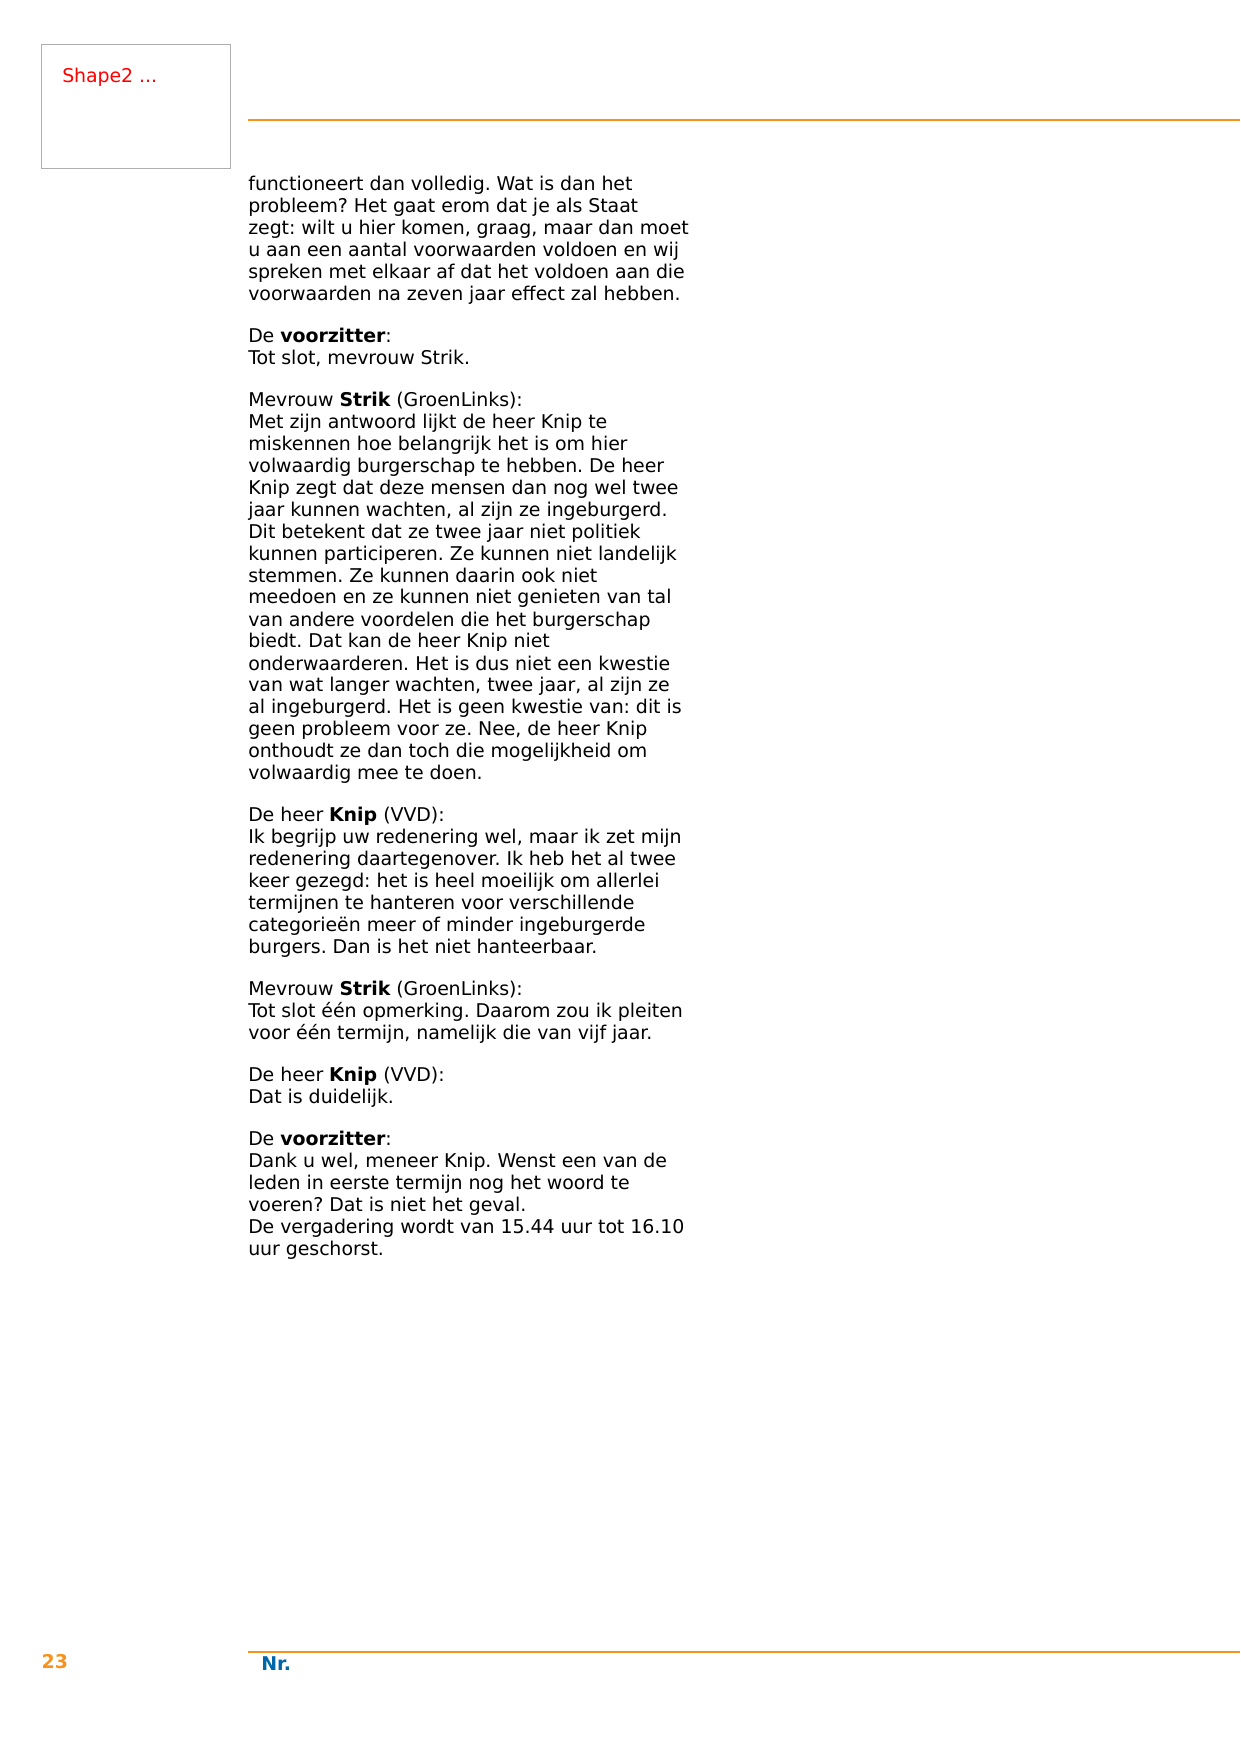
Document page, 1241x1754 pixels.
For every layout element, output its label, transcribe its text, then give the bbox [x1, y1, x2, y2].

text Dat is duidelijk. [248, 1086, 691, 1108]
text Met zijn antwoord lijkt de heer Knip te miskennen hoe belangrijk het is om hier volwaardig burgerschap te hebben. De heer Knip zegt dat deze mensen dan nog wel twee jaar kunnen wachten, al zijn ze ingeburgerd. Dit betekent dat ze twee jaar niet politiek kunnen participeren. Ze kunnen niet landelijk stemmen. Ze kunnen daarin ook niet meedoen en ze kunnen niet genieten van tal van andere voordelen die het burgerschap biedt. Dat kan de heer Knip niet onderwaarderen. Het is dus niet een kwestie van wat langer wachten, twee jaar, al zijn ze al ingeburgerd. Het is geen kwestie van: dit is geen probleem voor ze. Nee, de heer Knip onthoudt ze dan toch die mogelijkheid om volwaardig mee te doen. [248, 411, 691, 784]
text De voorzitter: [248, 325, 691, 347]
text De heer Knip (VVD): [248, 804, 691, 826]
text De voorzitter: [248, 1128, 691, 1150]
text Mevrouw Strik (GroenLinks): [248, 978, 691, 1000]
text functioneert dan volledig. Wat is dan het probleem? Het gaat erom dat je als Staat zegt: wilt u hier komen, graag, maar dan moet u aan een aantal voorwaarden voldoen en wij spreken met elkaar af dat het voldoen aan die voorwaarden na zeven jaar effect zal hebben. [248, 173, 691, 305]
text Tot slot één opmerking. Daarom zou ik pleiten voor één termijn, namelijk die van vijf jaar. [248, 1000, 691, 1044]
text Dank u wel, meneer Knip. Wenst een van de leden in eerste termijn nog het woord te voeren? Dat is niet het geval. [248, 1150, 691, 1216]
text De vergadering wordt van 15.44 uur tot 16.10 uur geschorst. [248, 1216, 691, 1260]
text Tot slot, mevrouw Strik. [248, 347, 691, 369]
text Mevrouw Strik (GroenLinks): [248, 389, 691, 411]
text De heer Knip (VVD): [248, 1064, 691, 1086]
text Ik begrijp uw redenering wel, maar ik zet mijn redenering daartegenover. Ik heb het al twee keer gezegd: het is heel moeilijk om allerlei termijnen te hanteren voor verschillende categorieën meer of minder ingeburgerde burgers. Dan is het niet hanteerbaar. [248, 826, 691, 958]
